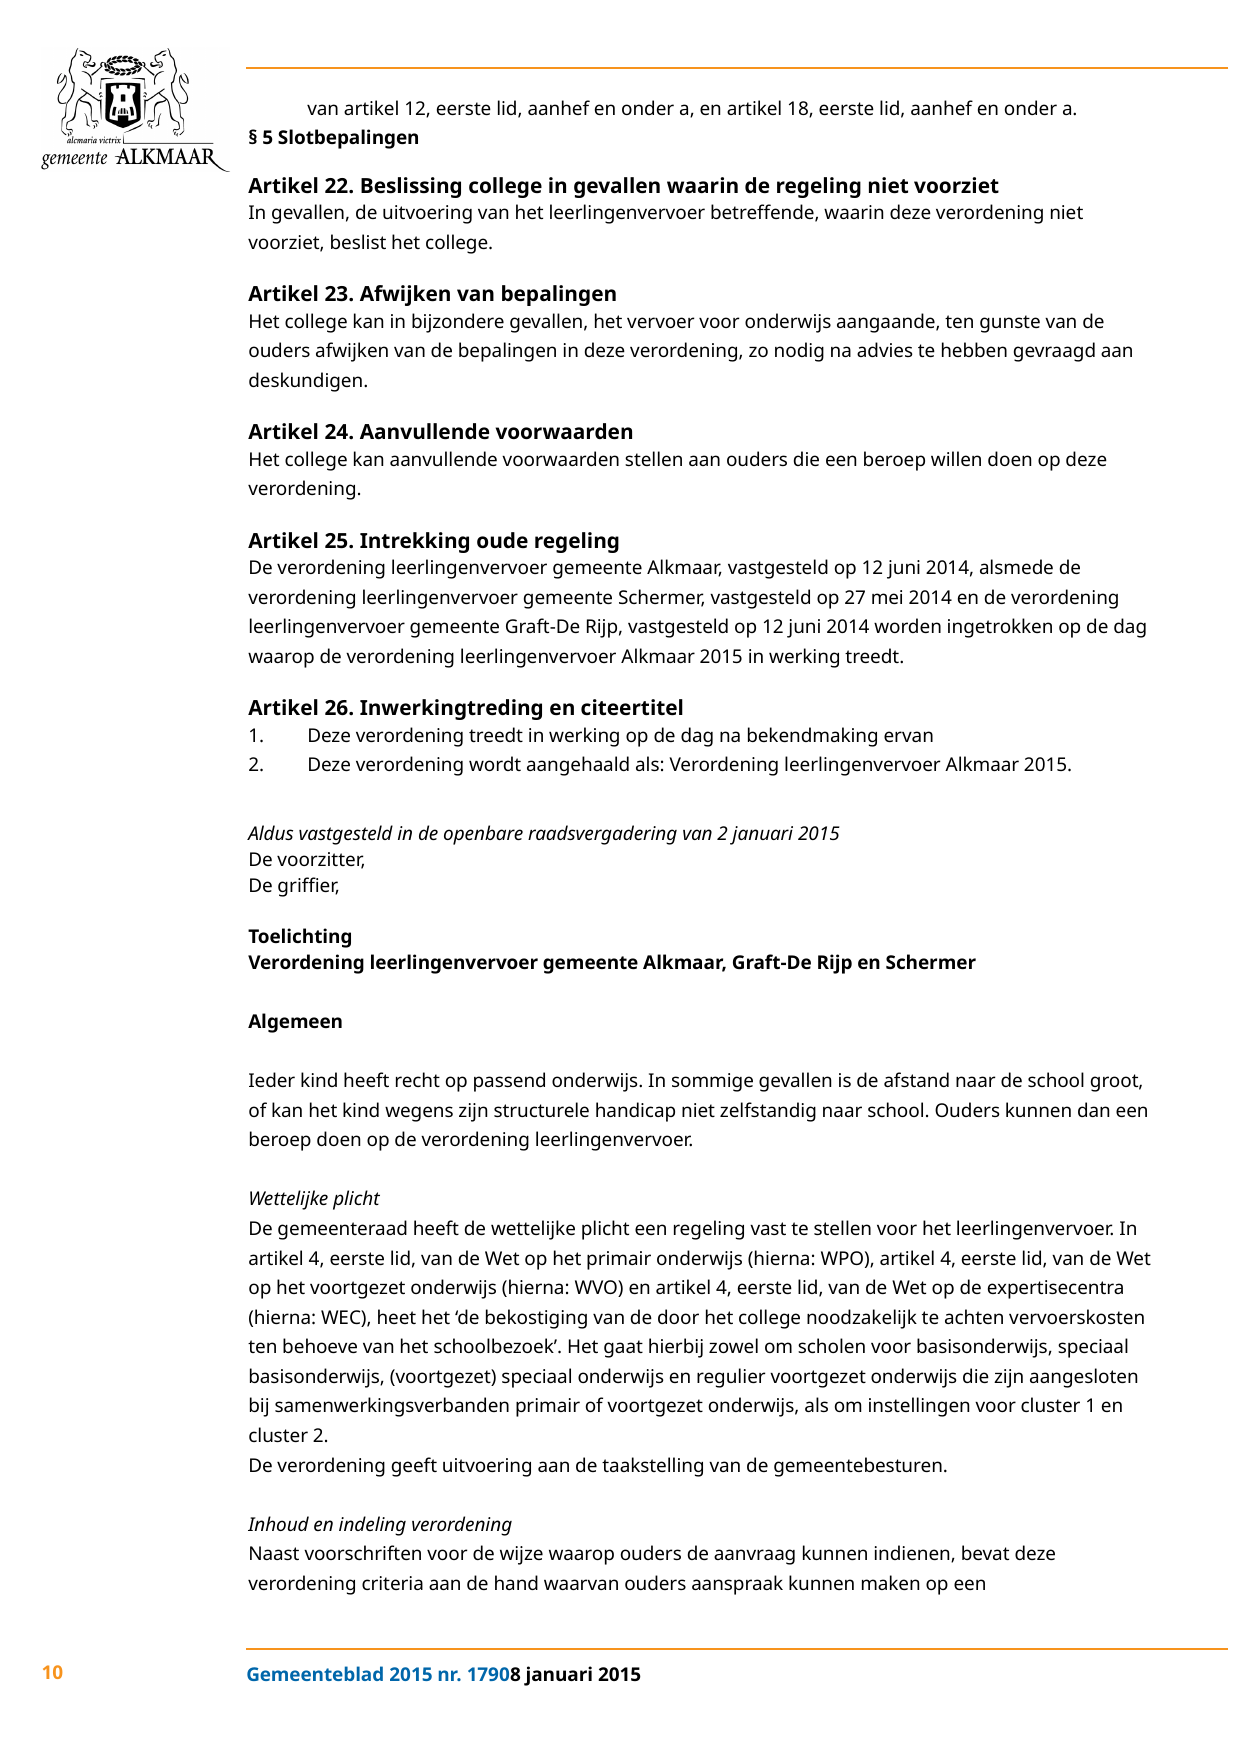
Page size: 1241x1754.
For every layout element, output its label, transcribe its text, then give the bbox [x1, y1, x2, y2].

text De voorzitter, [248, 846, 1152, 872]
text Het college kan aanvullende voorwaarden stellen aan ouders die een beroep willen doen op deze verordening. [248, 446, 1152, 501]
text Artikel 22. Beslissing college in gevallen waarin de regeling niet voorziet [248, 171, 1152, 199]
picture [41, 47, 231, 172]
list Deze verordening wordt aangehaald als: Verordening leerlingenvervoer Alkmaar 2015. [248, 751, 1152, 777]
text De griffier, [248, 872, 1152, 897]
list van artikel 12, eerste lid, aanhef en onder a, en artikel 18, eerste lid, aanhef en onder a. [248, 95, 1152, 121]
text Ieder kind heeft recht op passend onderwijs. In sommige gevallen is de afstand naar de school groot, of kan het kind wegens zijn structurele handicap niet zelfstandig naar school. Ouders kunnen dan een beroep doen op de verordening leerlingenvervoer. [248, 1067, 1152, 1152]
text Verordening leerlingenvervoer gemeente Alkmaar, Graft-De Rijp en Schermer [248, 949, 1152, 975]
text Naast voorschriften voor de wijze waarop ouders de aanvraag kunnen indienen, bevat deze verordening criteria aan de hand waarvan ouders aanspraak kunnen maken op een [248, 1541, 1152, 1596]
text De verordening leerlingenvervoer gemeente Alkmaar, vastgesteld op 12 juni 2014, alsmede de verordening leerlingenvervoer gemeente Schermer, vastgesteld op 27 mei 2014 en de verordening leerlingenvervoer gemeente Graft-De Rijp, vastgesteld op 12 juni 2014 worden ingetrokken op de dag waarop de verordening leerlingenvervoer Alkmaar 2015 in werking treedt. [248, 554, 1152, 669]
list Deze verordening treedt in werking op de dag na bekendmaking ervan [248, 722, 1152, 748]
text De verordening geeft uitvoering aan de taakstelling van de gemeentebesturen. [248, 1452, 1152, 1478]
text Wettelijke plicht [248, 1186, 1152, 1211]
text In gevallen, de uitvoering van het leerlingenvervoer betreffende, waarin deze verordening niet voorziet, beslist het college. [248, 199, 1152, 255]
text De gemeenteraad heeft de wettelijke plicht een regeling vast te stellen voor het leerlingenvervoer. In artikel 4, eerste lid, van de Wet op het primair onderwijs (hierna: WPO), artikel 4, eerste lid, van de Wet op het voortgezet onderwijs (hierna: WVO) en artikel 4, eerste lid, van de Wet op de expertisecentra (hierna: WEC), heet het ‘de bekostiging van de door het college noodzakelijk te achten vervoerskosten ten behoeve van het schoolbezoek’. Het gaat hierbij zowel om scholen voor basisonderwijs, speciaal basisonderwijs, (voortgezet) speciaal onderwijs en regulier voortgezet onderwijs die zijn aangesloten bij samenwerkingsverbanden primair of voortgezet onderwijs, als om instellingen voor cluster 1 en cluster 2. [248, 1215, 1152, 1448]
text Artikel 23. Afwijken van bepalingen [248, 279, 1152, 308]
text Aldus vastgesteld in de openbare raadsvergadering van 2 januari 2015 [248, 820, 1152, 846]
text Toelichting [248, 923, 1152, 949]
text Algemeen [248, 1008, 1152, 1034]
text Het college kan in bijzondere gevallen, het vervoer voor onderwijs aangaande, ten gunste van de ouders afwijken van de bepalingen in deze verordening, zo nodig na advies te hebben gevraagd aan deskundigen. [248, 308, 1152, 393]
text Artikel 26. Inwerkingtreding en citeertitel [248, 693, 1152, 722]
text Artikel 25. Intrekking oude regeling [248, 526, 1152, 554]
text Inhoud en indeling verordening [248, 1511, 1152, 1537]
text Artikel 24. Aanvullende voorwaarden [248, 417, 1152, 446]
text § 5 Slotbepalingen [248, 124, 1152, 150]
